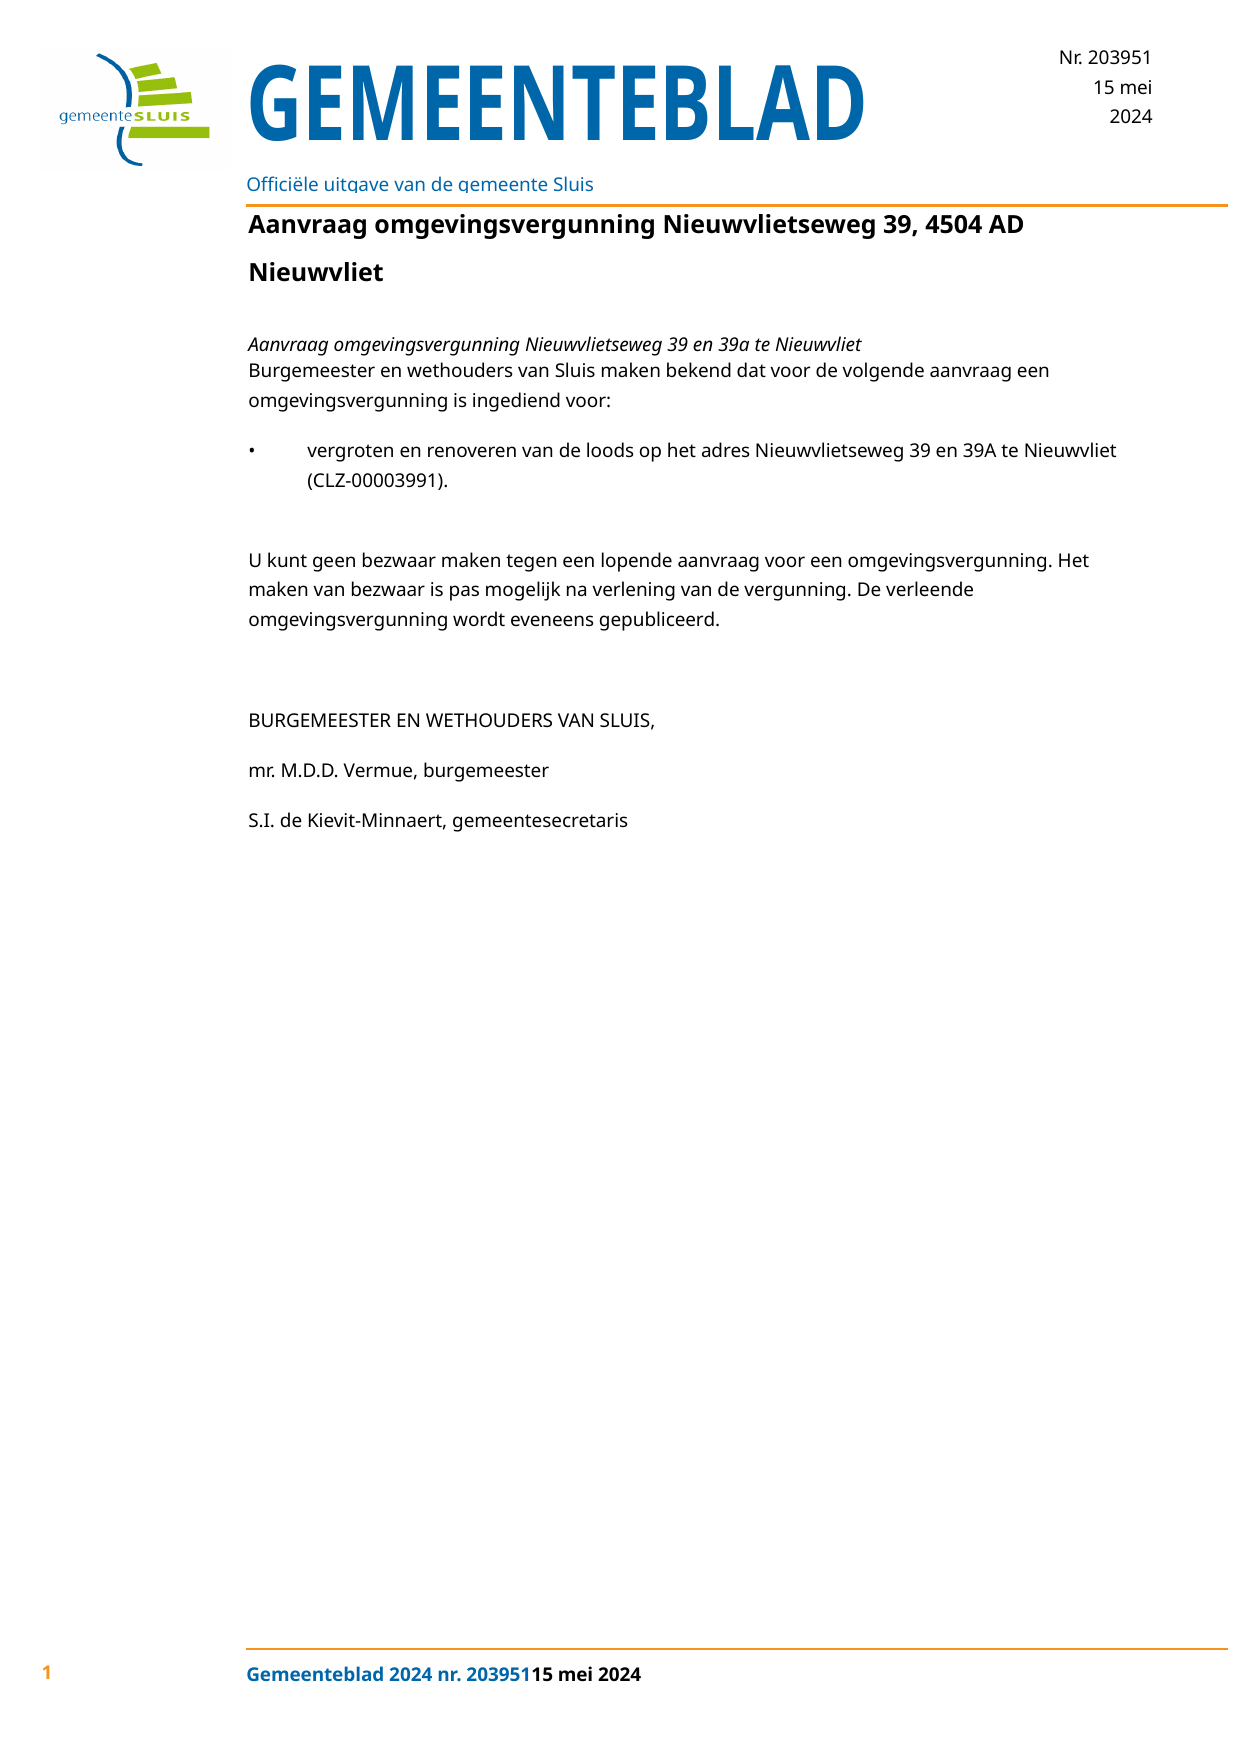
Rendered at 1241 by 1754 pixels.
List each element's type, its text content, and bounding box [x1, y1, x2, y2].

list vergroten en renoveren van de loods op het adres Nieuwvlietseweg 39 en 39A te Nieuwvliet (CLZ-00003991). [248, 437, 1152, 492]
text BURGEMEESTER EN WETHOUDERS VAN SLUIS, [248, 707, 1152, 732]
text Aanvraag omgevingsvergunning Nieuwvlietseweg 39 en 39a te Nieuwvliet [248, 331, 1152, 357]
picture [41, 47, 231, 172]
text Burgemeester en wethouders van Sluis maken bekend dat voor de volgende aanvraag een omgevingsvergunning is ingediend voor: [248, 357, 1152, 412]
text Aanvraag omgevingsvergunning Nieuwvlietseweg 39, 4504 AD Nieuwvliet [248, 207, 1152, 288]
text mr. M.D.D. Vermue, burgemeester [248, 757, 1152, 783]
text S.I. de Kievit-Minnaert, gemeentesecretaris [248, 808, 1152, 833]
text U kunt geen bezwaar maken tegen een lopende aanvraag voor een omgevingsvergunning. Het maken van bezwaar is pas mogelijk na verlening van de vergunning. De verleende omgevingsvergunning wordt eveneens gepubliceerd. [248, 547, 1152, 632]
